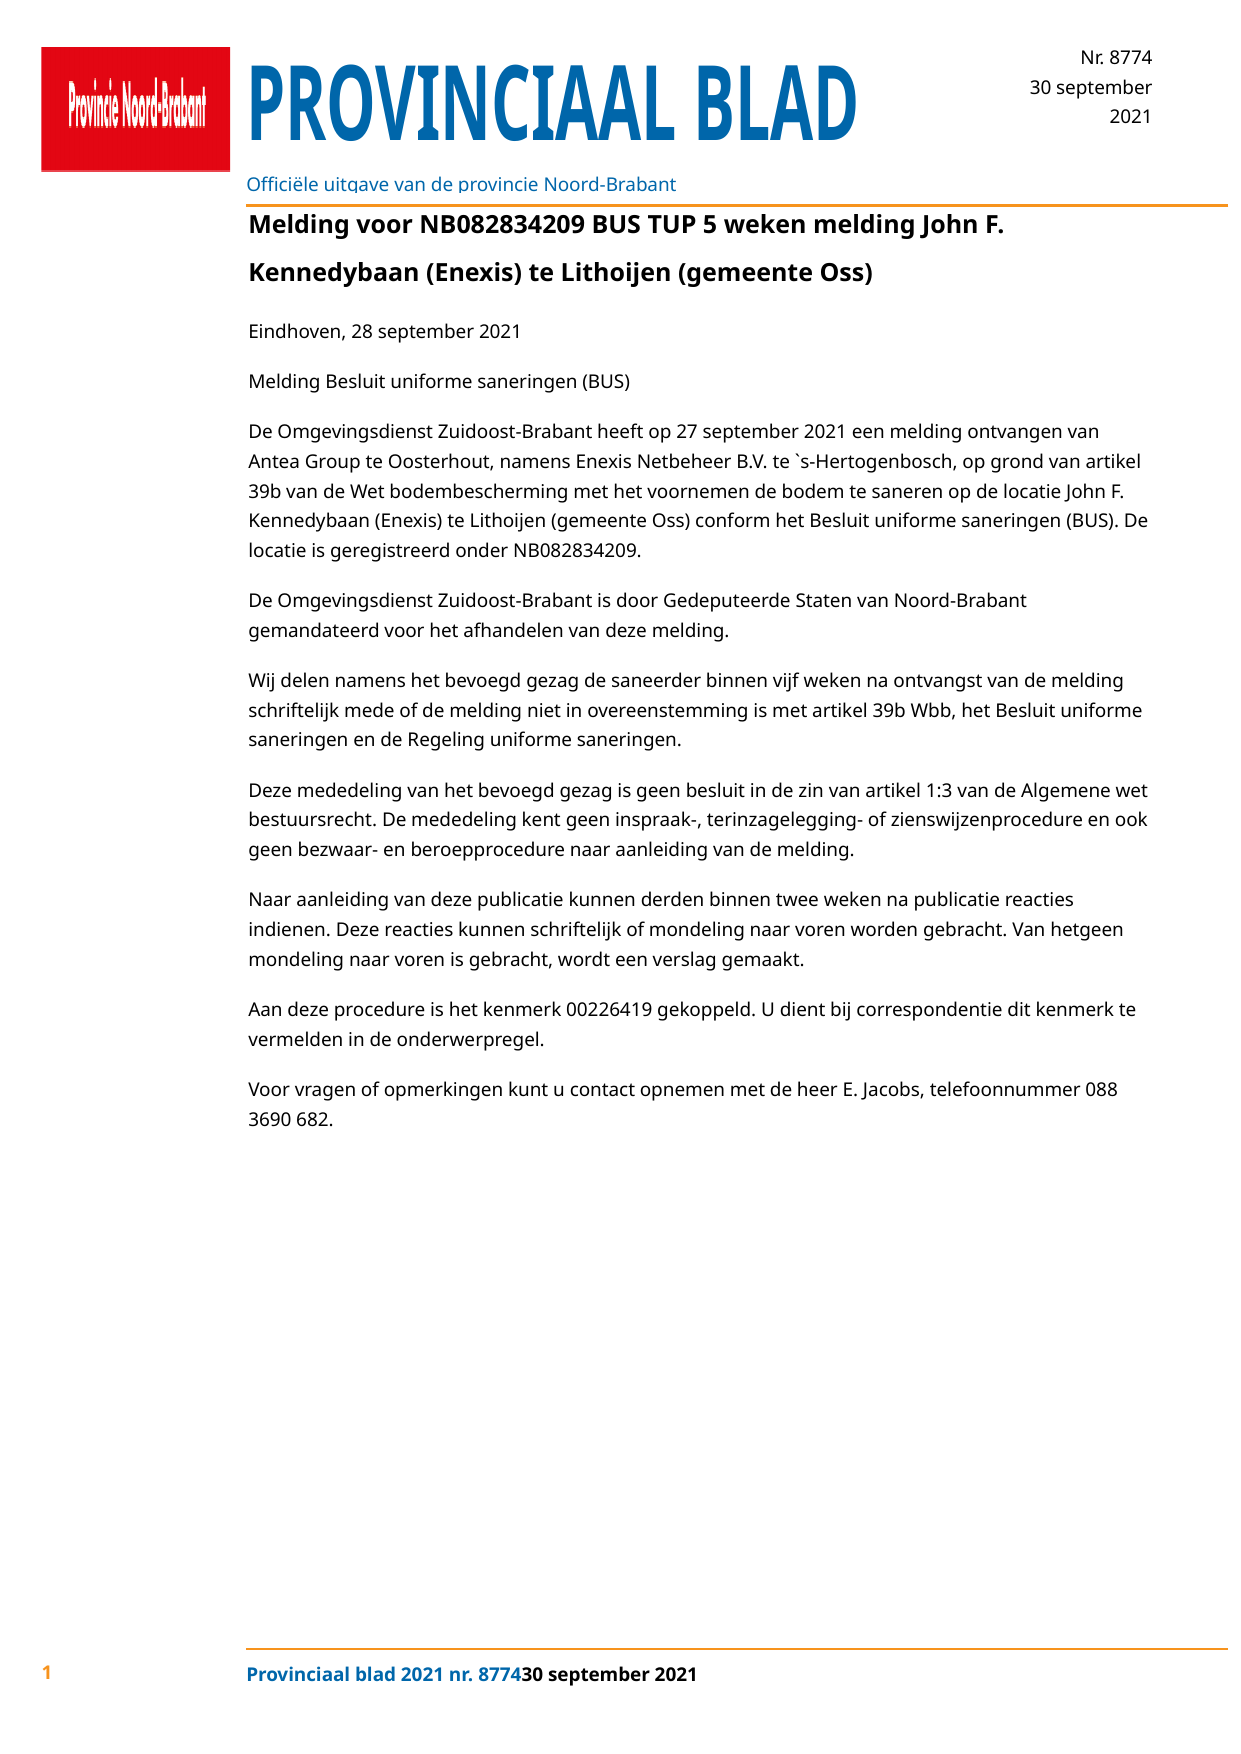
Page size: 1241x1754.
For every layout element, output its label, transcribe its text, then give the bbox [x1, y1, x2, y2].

text Voor vragen of opmerkingen kunt u contact opnemen met de heer E. Jacobs, telefoonnummer 088 3690 682. [248, 1076, 1152, 1132]
text De Omgevingsdienst Zuidoost-Brabant is door Gedeputeerde Staten van Noord-Brabant gemandateerd voor het afhandelen van deze melding. [248, 587, 1152, 643]
text Wij delen namens het bevoegd gezag de saneerder binnen vijf weken na ontvangst van de melding schriftelijk mede of de melding niet in overeenstemming is met artikel 39b Wbb, het Besluit uniforme saneringen en de Regeling uniforme saneringen. [248, 667, 1152, 752]
text Melding Besluit uniforme saneringen (BUS) [248, 368, 1152, 394]
text Eindhoven, 28 september 2021 [248, 318, 1152, 344]
text Deze mededeling van het bevoegd gezag is geen besluit in de zin van artikel 1:3 van de Algemene wet bestuursrecht. De mededeling kent geen inspraak-, terinzagelegging- of zienswijzenprocedure en ook geen bezwaar- en beroepprocedure naar aanleiding van de melding. [248, 777, 1152, 862]
picture [41, 47, 231, 172]
text Naar aanleiding van deze publicatie kunnen derden binnen twee weken na publicatie reacties indienen. Deze reacties kunnen schriftelijk of mondeling naar voren worden gebracht. Van hetgeen mondeling naar voren is gebracht, wordt een verslag gemaakt. [248, 887, 1152, 972]
text Melding voor NB082834209 BUS TUP 5 weken melding John F. Kennedybaan (Enexis) te Lithoijen (gemeente Oss) [248, 207, 1152, 288]
text De Omgevingsdienst Zuidoost-Brabant heeft op 27 september 2021 een melding ontvangen van Antea Group te Oosterhout, namens Enexis Netbeheer B.V. te `s-Hertogenbosch, op grond van artikel 39b van de Wet bodembescherming met het voornemen de bodem te saneren op de locatie John F. Kennedybaan (Enexis) te Lithoijen (gemeente Oss) conform het Besluit uniforme saneringen (BUS). De locatie is geregistreerd onder NB082834209. [248, 419, 1152, 563]
text Aan deze procedure is het kenmerk 00226419 gekoppeld. U dient bij correspondentie dit kenmerk te vermelden in de onderwerpregel. [248, 996, 1152, 1052]
